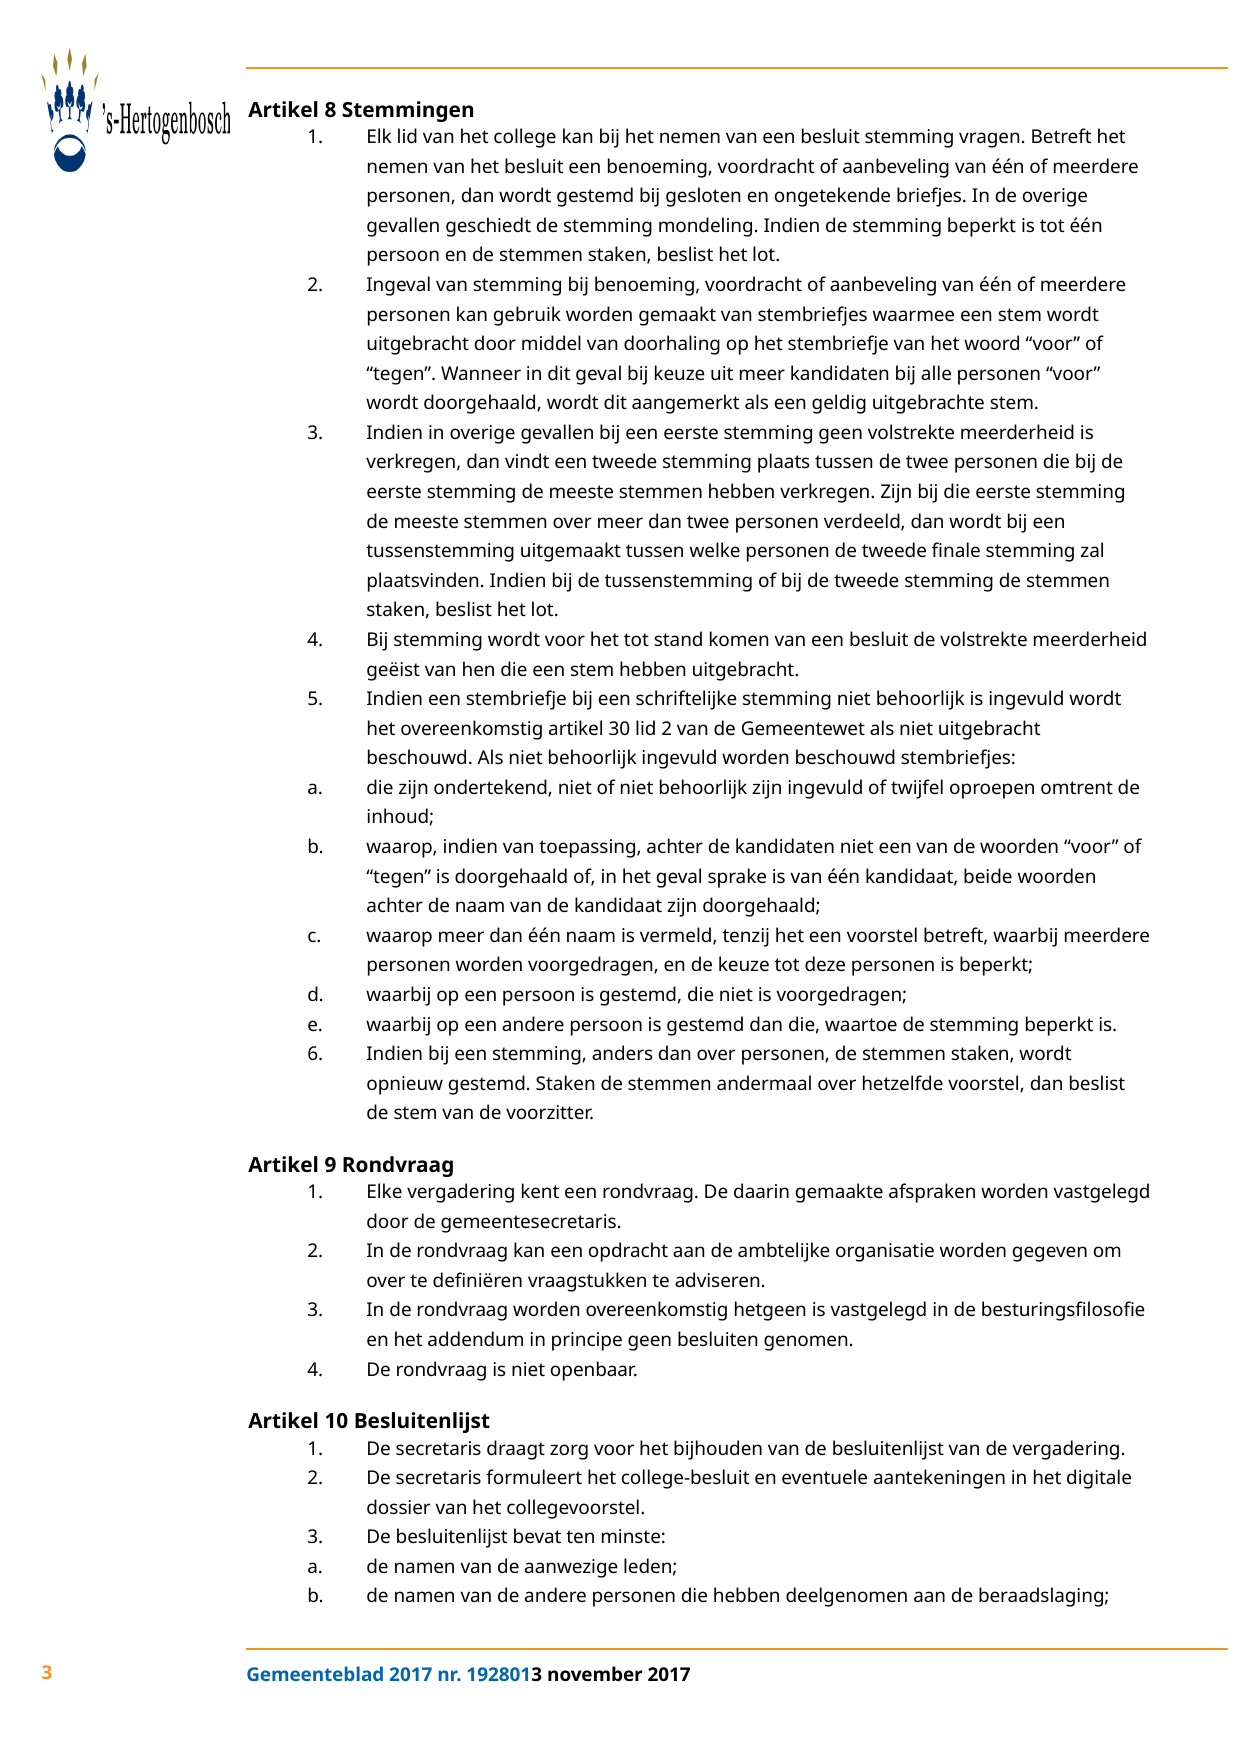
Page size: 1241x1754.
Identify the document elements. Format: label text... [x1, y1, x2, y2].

list de namen van de andere personen die hebben deelgenomen aan de beraadslaging; [307, 1583, 1152, 1608]
list De secretaris draagt zorg voor het bijhouden van de besluitenlijst van de vergadering. [307, 1435, 1152, 1460]
list Elke vergadering kent een rondvraag. De daarin gemaakte afspraken worden vastgelegd door de gemeentesecretaris. [307, 1178, 1152, 1234]
list In de rondvraag worden overeenkomstig hetgeen is vastgelegd in de besturingsfilosofie en het addendum in principe geen besluiten genomen. [307, 1297, 1152, 1352]
list die zijn ondertekend, niet of niet behoorlijk zijn ingevuld of twijfel oproepen omtrent de inhoud; [307, 774, 1152, 829]
list Indien een stembriefje bij een schriftelijke stemming niet behoorlijk is ingevuld wordt het overeenkomstig artikel 30 lid 2 van de Gemeentewet als niet uitgebracht beschouwd. Als niet behoorlijk ingevuld worden beschouwd stembriefjes: [307, 685, 1152, 770]
list Ingeval van stemming bij benoeming, voordracht of aanbeveling van één of meerdere personen kan gebruik worden gemaakt van stembriefjes waarmee een stem wordt uitgebracht door middel van doorhaling op het stembriefje van het woord “voor” of “tegen”. Wanneer in dit geval bij keuze uit meer kandidaten bij alle personen “voor” wordt doorgehaald, wordt dit aangemerkt als een geldig uitgebrachte stem. [307, 271, 1152, 415]
text Artikel 10 Besluitenlijst [248, 1406, 1152, 1435]
list Indien in overige gevallen bij een eerste stemming geen volstrekte meerderheid is verkregen, dan vindt een tweede stemming plaats tussen de twee personen die bij de eerste stemming de meeste stemmen hebben verkregen. Zijn bij die eerste stemming de meeste stemmen over meer dan twee personen verdeeld, dan wordt bij een tussenstemming uitgemaakt tussen welke personen de tweede finale stemming zal plaatsvinden. Indien bij de tussenstemming of bij de tweede stemming de stemmen staken, beslist het lot. [307, 419, 1152, 622]
list waarbij op een persoon is gestemd, die niet is voorgedragen; [307, 981, 1152, 1007]
list De secretaris formuleert het college-besluit en eventuele aantekeningen in het digitale dossier van het collegevoorstel. [307, 1464, 1152, 1519]
list In de rondvraag kan een opdracht aan de ambtelijke organisatie worden gegeven om over te definiëren vraagstukken te adviseren. [307, 1237, 1152, 1293]
picture [41, 47, 231, 172]
list Indien bij een stemming, anders dan over personen, de stemmen staken, wordt opnieuw gestemd. Staken de stemmen andermaal over hetzelfde voorstel, dan beslist de stem van de voorzitter. [307, 1040, 1152, 1125]
text Artikel 9 Rondvraag [248, 1150, 1152, 1178]
list waarop meer dan één naam is vermeld, tenzij het een voorstel betreft, waarbij meerdere personen worden voorgedragen, en de keuze tot deze personen is beperkt; [307, 922, 1152, 977]
list Elk lid van het college kan bij het nemen van een besluit stemming vragen. Betreft het nemen van het besluit een benoeming, voordracht of aanbeveling van één of meerdere personen, dan wordt gestemd bij gesloten en ongetekende briefjes. In de overige gevallen geschiedt de stemming mondeling. Indien de stemming beperkt is tot één persoon en de stemmen staken, beslist het lot. [307, 123, 1152, 267]
list waarop, indien van toepassing, achter de kandidaten niet een van de woorden “voor” of “tegen” is doorgehaald of, in het geval sprake is van één kandidaat, beide woorden achter de naam van de kandidaat zijn doorgehaald; [307, 833, 1152, 918]
list De rondvraag is niet openbaar. [307, 1356, 1152, 1382]
list Bij stemming wordt voor het tot stand komen van een besluit de volstrekte meerderheid geëist van hen die een stem hebben uitgebracht. [307, 626, 1152, 681]
list De besluitenlijst bevat ten minste: [307, 1523, 1152, 1549]
list de namen van de aanwezige leden; [307, 1553, 1152, 1579]
list waarbij op een andere persoon is gestemd dan die, waartoe de stemming beperkt is. [307, 1011, 1152, 1036]
text Artikel 8 Stemmingen [248, 95, 1152, 123]
